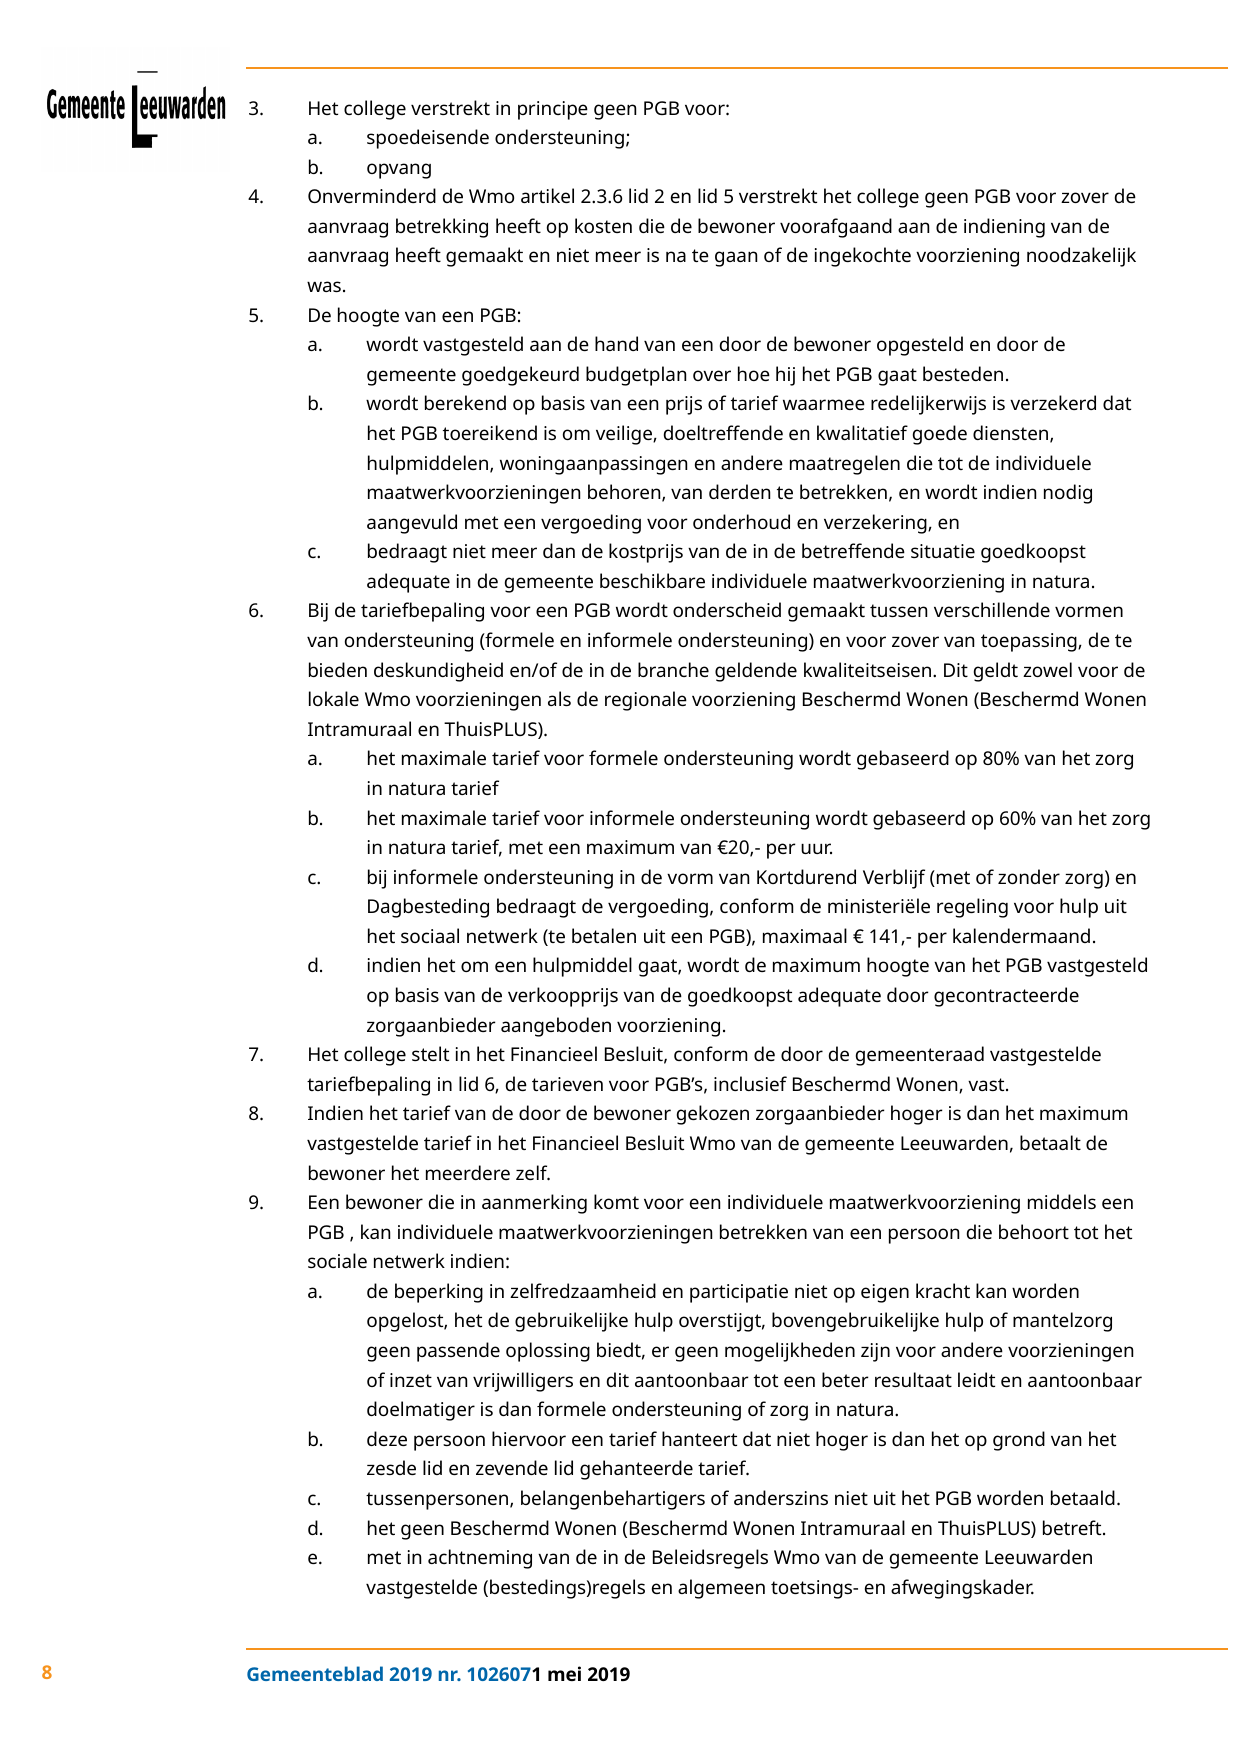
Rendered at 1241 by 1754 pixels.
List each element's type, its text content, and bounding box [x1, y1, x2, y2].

list bij informele ondersteuning in de vorm van Kortdurend Verblijf (met of zonder zorg) en Dagbesteding bedraagt de vergoeding, conform de ministeriële regeling voor hulp uit het sociaal netwerk (te betalen uit een PGB), maximaal € 141,- per kalendermaand. [307, 864, 1152, 949]
list met in achtneming van de in de Beleidsregels Wmo van de gemeente Leeuwarden vastgestelde (bestedings)regels en algemeen toetsings- en afwegingskader. [307, 1544, 1152, 1600]
list Onverminderd de Wmo artikel 2.3.6 lid 2 en lid 5 verstrekt het college geen PGB voor zover de aanvraag betrekking heeft op kosten die de bewoner voorafgaand aan de indiening van de aanvraag heeft gemaakt en niet meer is na te gaan of de ingekochte voorziening noodzakelijk was. [248, 183, 1152, 298]
list Het college verstrekt in principe geen PGB voor: [248, 95, 1152, 121]
list tussenpersonen, belangenbehartigers of anderszins niet uit het PGB worden betaald. [307, 1485, 1152, 1511]
list Een bewoner die in aanmerking komt voor een individuele maatwerkvoorziening middels een PGB , kan individuele maatwerkvoorzieningen betrekken van een persoon die behoort tot het sociale netwerk indien: [248, 1189, 1152, 1274]
list het maximale tarief voor formele ondersteuning wordt gebaseerd op 80% van het zorg in natura tarief [307, 746, 1152, 801]
list deze persoon hiervoor een tarief hanteert dat niet hoger is dan het op grond van het zesde lid en zevende lid gehanteerde tarief. [307, 1426, 1152, 1481]
list de beperking in zelfredzaamheid en participatie niet op eigen kracht kan worden opgelost, het de gebruikelijke hulp overstijgt, bovengebruikelijke hulp of mantelzorg geen passende oplossing biedt, er geen mogelijkheden zijn voor andere voorzieningen of inzet van vrijwilligers en dit aantoonbaar tot een beter resultaat leidt en aantoonbaar doelmatiger is dan formele ondersteuning of zorg in natura. [307, 1278, 1152, 1422]
list opvang [307, 154, 1152, 180]
list spoedeisende ondersteuning; [307, 124, 1152, 150]
list het maximale tarief voor informele ondersteuning wordt gebaseerd op 60% van het zorg in natura tarief, met een maximum van €20,- per uur. [307, 805, 1152, 860]
list wordt berekend op basis van een prijs of tarief waarmee redelijkerwijs is verzekerd dat het PGB toereikend is om veilige, doeltreffende en kwalitatief goede diensten, hulpmiddelen, woningaanpassingen en andere maatregelen die tot de individuele maatwerkvoorzieningen behoren, van derden te betrekken, en wordt indien nodig aangevuld met een vergoeding voor onderhoud en verzekering, en [307, 391, 1152, 535]
list De hoogte van een PGB: [248, 302, 1152, 328]
list het geen Beschermd Wonen (Beschermd Wonen Intramuraal en ThuisPLUS) betreft. [307, 1515, 1152, 1541]
list Indien het tarief van de door de bewoner gekozen zorgaanbieder hoger is dan het maximum vastgestelde tarief in het Financieel Besluit Wmo van de gemeente Leeuwarden, betaalt de bewoner het meerdere zelf. [248, 1101, 1152, 1186]
list indien het om een hulpmiddel gaat, wordt de maximum hoogte van het PGB vastgesteld op basis van de verkoopprijs van de goedkoopst adequate door gecontracteerde zorgaanbieder aangeboden voorziening. [307, 953, 1152, 1038]
list Het college stelt in het Financieel Besluit, conform de door de gemeenteraad vastgestelde tariefbepaling in lid 6, de tarieven voor PGB’s, inclusief Beschermd Wonen, vast. [248, 1041, 1152, 1097]
list wordt vastgesteld aan de hand van een door de bewoner opgesteld en door de gemeente goedgekeurd budgetplan over hoe hij het PGB gaat besteden. [307, 331, 1152, 387]
list Bij de tariefbepaling voor een PGB wordt onderscheid gemaakt tussen verschillende vormen van ondersteuning (formele en informele ondersteuning) en voor zover van toepassing, de te bieden deskundigheid en/of de in de branche geldende kwaliteitseisen. Dit geldt zowel voor de lokale Wmo voorzieningen als de regionale voorziening Beschermd Wonen (Beschermd Wonen Intramuraal en ThuisPLUS). [248, 598, 1152, 742]
picture [41, 47, 231, 172]
list bedraagt niet meer dan de kostprijs van de in de betreffende situatie goedkoopst adequate in de gemeente beschikbare individuele maatwerkvoorziening in natura. [307, 538, 1152, 594]
